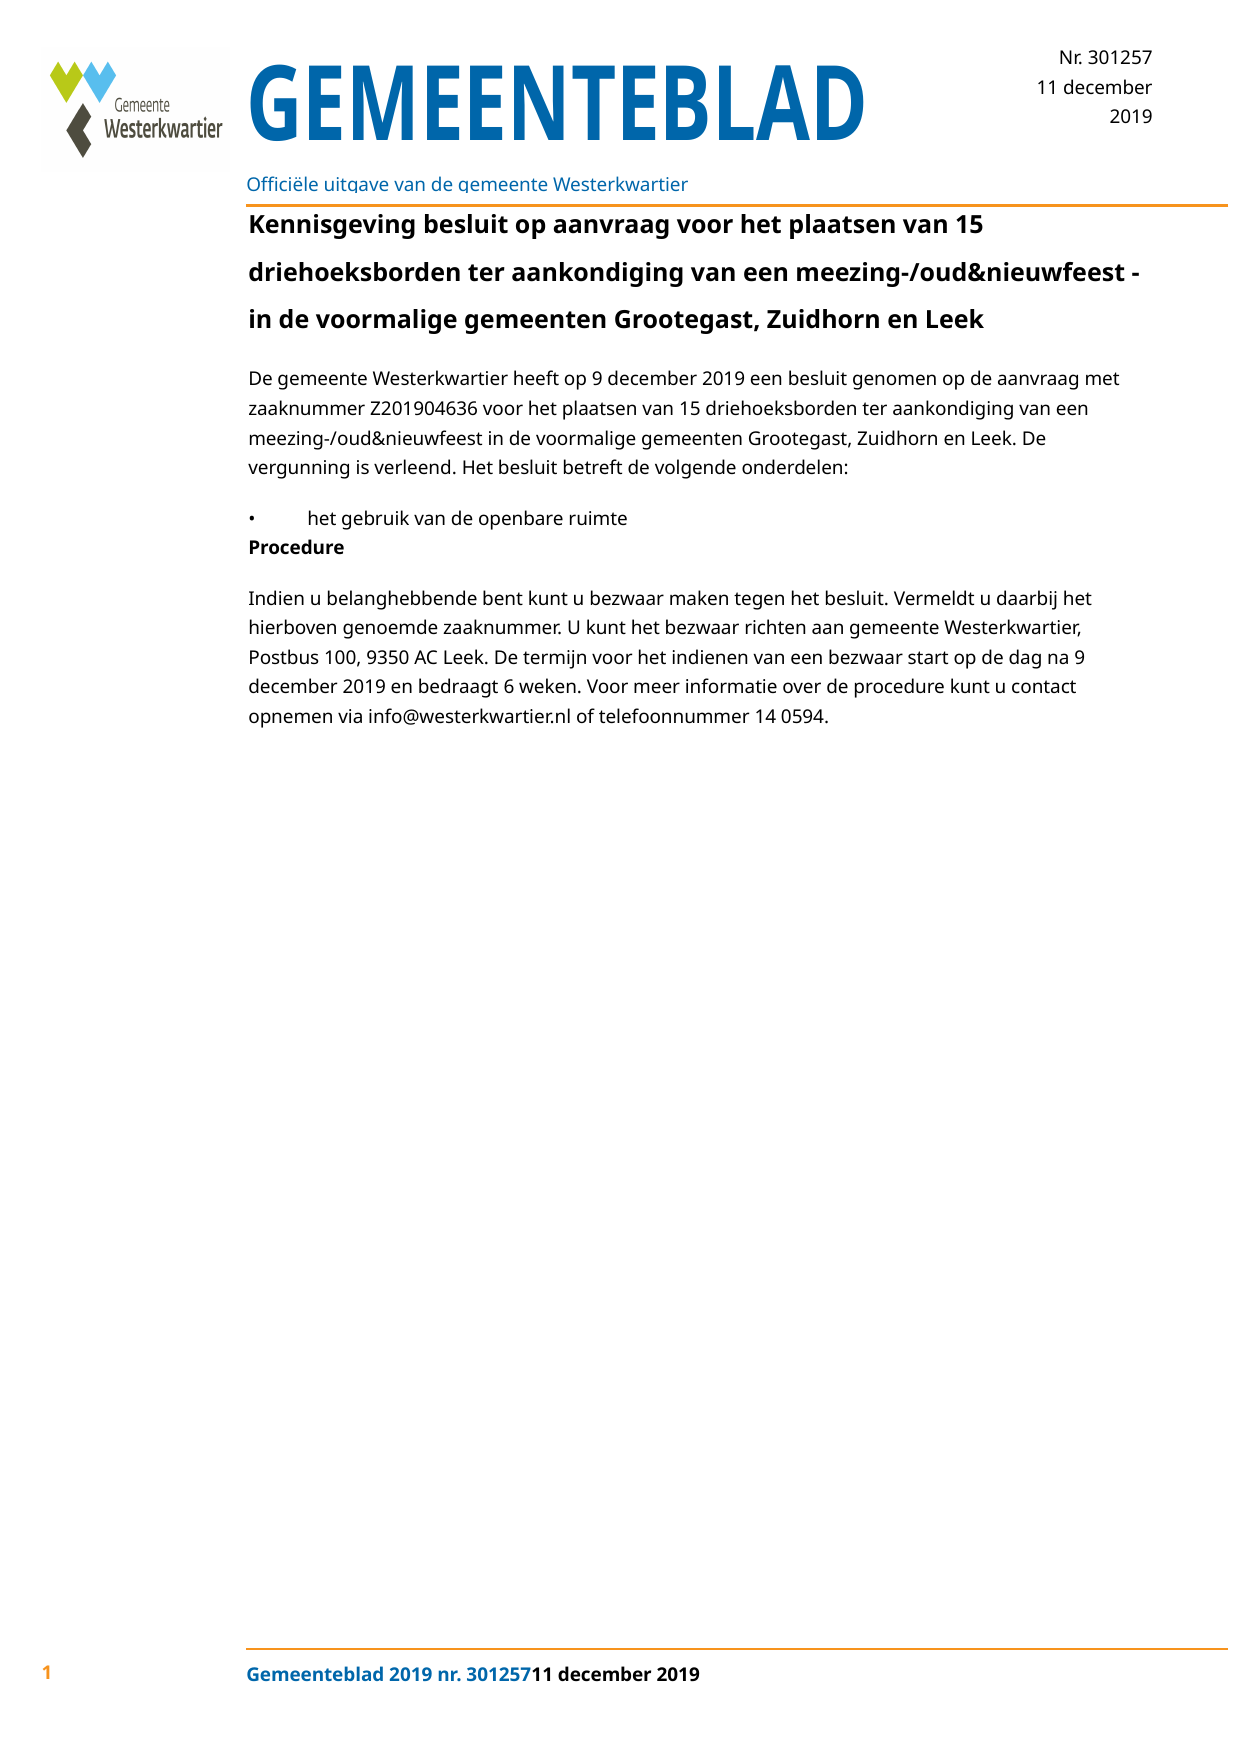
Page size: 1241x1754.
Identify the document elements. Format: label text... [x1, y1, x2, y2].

text Procedure [248, 534, 1152, 560]
list het gebruik van de openbare ruimte [248, 505, 1152, 530]
text Indien u belanghebbende bent kunt u bezwaar maken tegen het besluit. Vermeldt u daarbij het hierboven genoemde zaaknummer. U kunt het bezwaar richten aan gemeente Westerkwartier, Postbus 100, 9350 AC Leek. De termijn voor het indienen van een bezwaar start op de dag na 9 december 2019 en bedraagt 6 weken. Voor meer informatie over de procedure kunt u contact opnemen via info@westerkwartier.nl of telefoonnummer 14 0594. [248, 585, 1152, 729]
text Kennisgeving besluit op aanvraag voor het plaatsen van 15 driehoeksborden ter aankondiging van een meezing-/oud&nieuwfeest - in de voormalige gemeenten Grootegast, Zuidhorn en Leek [248, 207, 1152, 336]
text De gemeente Westerkwartier heeft op 9 december 2019 een besluit genomen op de aanvraag met zaaknummer Z201904636 voor het plaatsen van 15 driehoeksborden ter aankondiging van een meezing-/oud&nieuwfeest in de voormalige gemeenten Grootegast, Zuidhorn en Leek. De vergunning is verleend. Het besluit betreft de volgende onderdelen: [248, 366, 1152, 480]
picture [41, 47, 231, 172]
